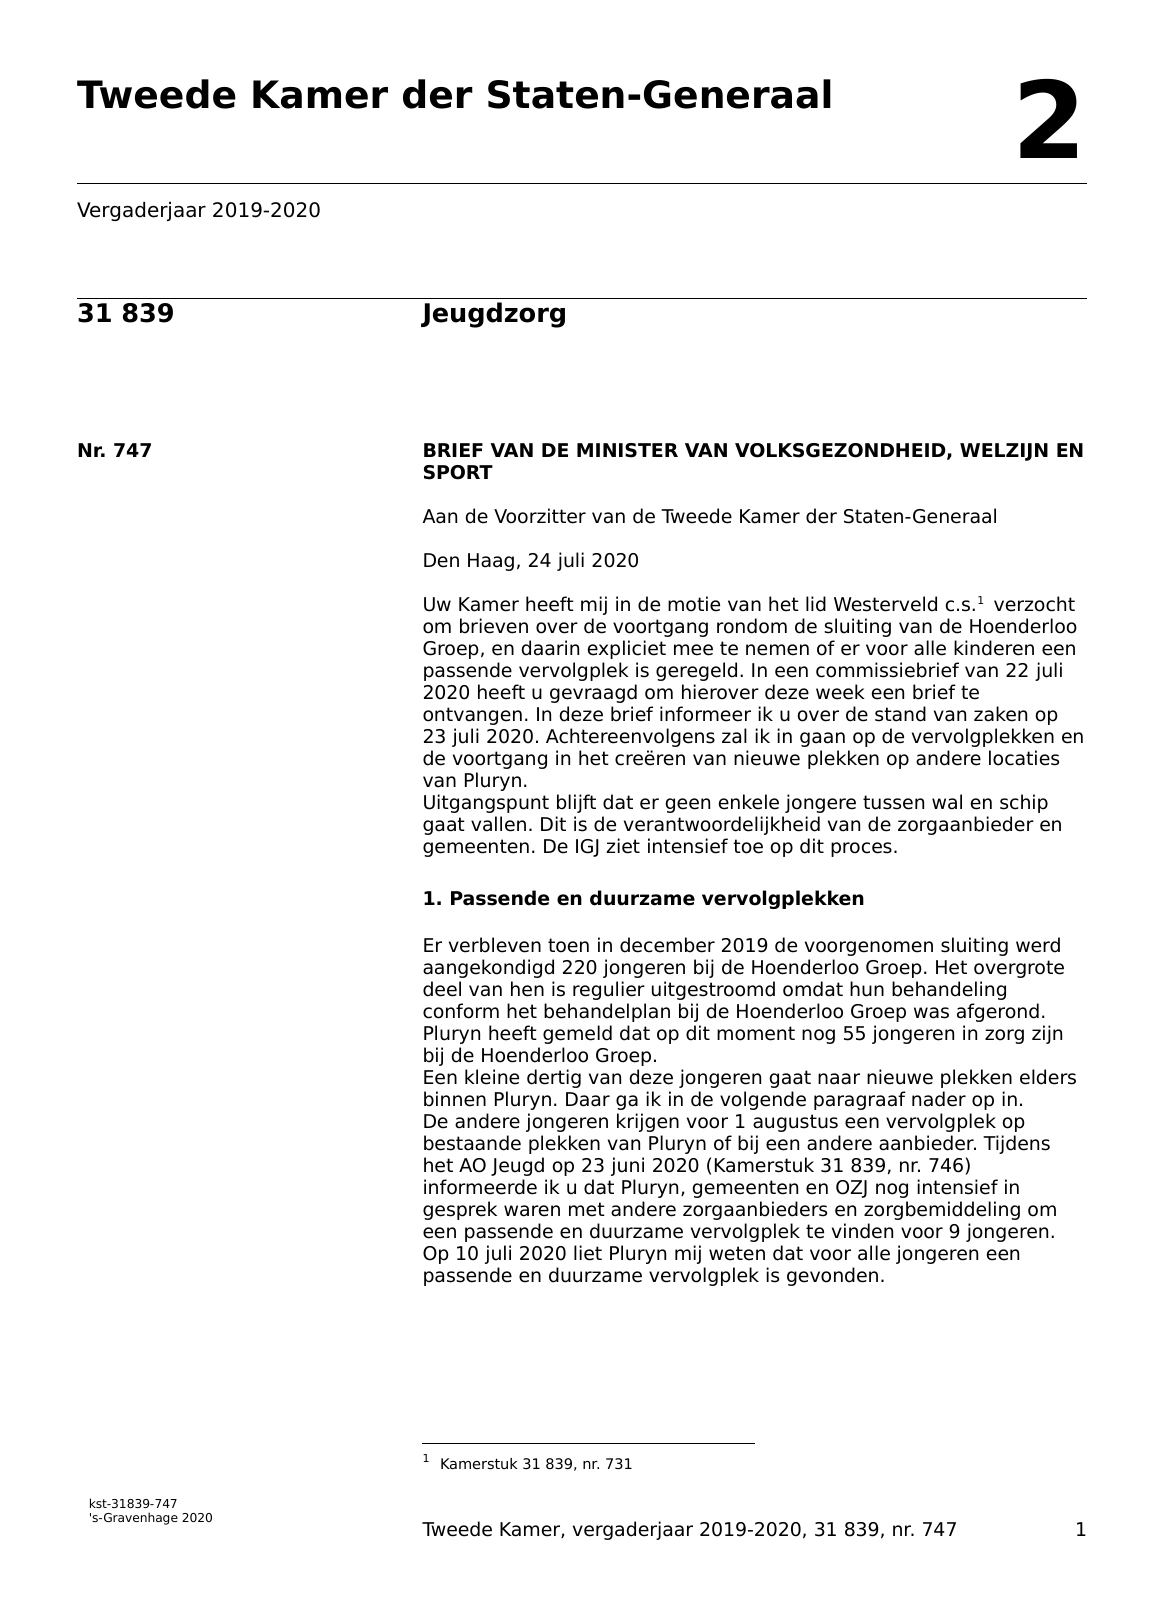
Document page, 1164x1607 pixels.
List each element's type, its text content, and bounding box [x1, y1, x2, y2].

text Er verbleven toen in december 2019 de voorgenomen sluiting werd aangekondigd 220 jongeren bij de Hoenderloo Groep. Het overgrote deel van hen is regulier uitgestroomd omdat hun behandeling conform het behandelplan bij de Hoenderloo Groep was afgerond. Pluryn heeft gemeld dat op dit moment nog 55 jongeren in zorg zijn bij de Hoenderloo Groep. [422, 935, 1087, 1067]
text De andere jongeren krijgen voor 1 augustus een vervolgplek op bestaande plekken van Pluryn of bij een andere aanbieder. Tijdens het AO Jeugd op 23 juni 2020 (Kamerstuk 31 839, nr. 746) informeerde ik u dat Pluryn, gemeenten en OZJ nog intensief in gesprek waren met andere zorgaanbieders en zorgbemiddeling om een passende en duurzame vervolgplek te vinden voor 9 jongeren. Op 10 juli 2020 liet Pluryn mij weten dat voor alle jongeren een passende en duurzame vervolgplek is gevonden. [422, 1111, 1087, 1287]
text 's-Gravenhage 2020 [88, 1511, 323, 1525]
table_cell Vergaderjaar 2019-2020 [77, 184, 1087, 298]
text kst-31839-747 [88, 1497, 323, 1511]
subtitle 1. Passende en duurzame vervolgplekken [422, 888, 1087, 910]
text Kamerstuk 31 839, nr. 731 [422, 1452, 1087, 1474]
subtitle Nr. 747 BRIEF VAN DE MINISTER VAN VOLKSGEZONDHEID, WELZIJN EN SPORT [77, 440, 1087, 484]
text Uitgangspunt blijft dat er geen enkele jongere tussen wal en schip gaat vallen. Dit is de verantwoordelijkheid van de zorgaanbieder en gemeenten. De IGJ ziet intensief toe op dit proces. [422, 792, 1087, 858]
subtitle 31 839 Jeugdzorg [77, 299, 1087, 329]
text Een kleine dertig van deze jongeren gaat naar nieuwe plekken elders binnen Pluryn. Daar ga ik in de volgende paragraaf nader op in. [422, 1067, 1087, 1111]
text Den Haag, 24 juli 2020 [422, 550, 1087, 572]
table_header 2 [886, 59, 1087, 183]
text Uw Kamer heeft mij in de motie van het lid Westerveld c.s. verzocht om brieven over de voortgang rondom de sluiting van de Hoenderloo Groep, en daarin expliciet mee te nemen of er voor alle kinderen een passende vervolgplek is geregeld. In een commissiebrief van 22 juli 2020 heeft u gevraagd om hierover deze week een brief te ontvangen. In deze brief informeer ik u over de stand van zaken op 23 juli 2020. Achtereenvolgens zal ik in gaan op de vervolgplekken en de voortgang in het creëren van nieuwe plekken op andere locaties van Pluryn. [422, 594, 1087, 792]
text Aan de Voorzitter van de Tweede Kamer der Staten-Generaal [422, 506, 1087, 528]
table_header Tweede Kamer der Staten-Generaal [77, 59, 886, 183]
